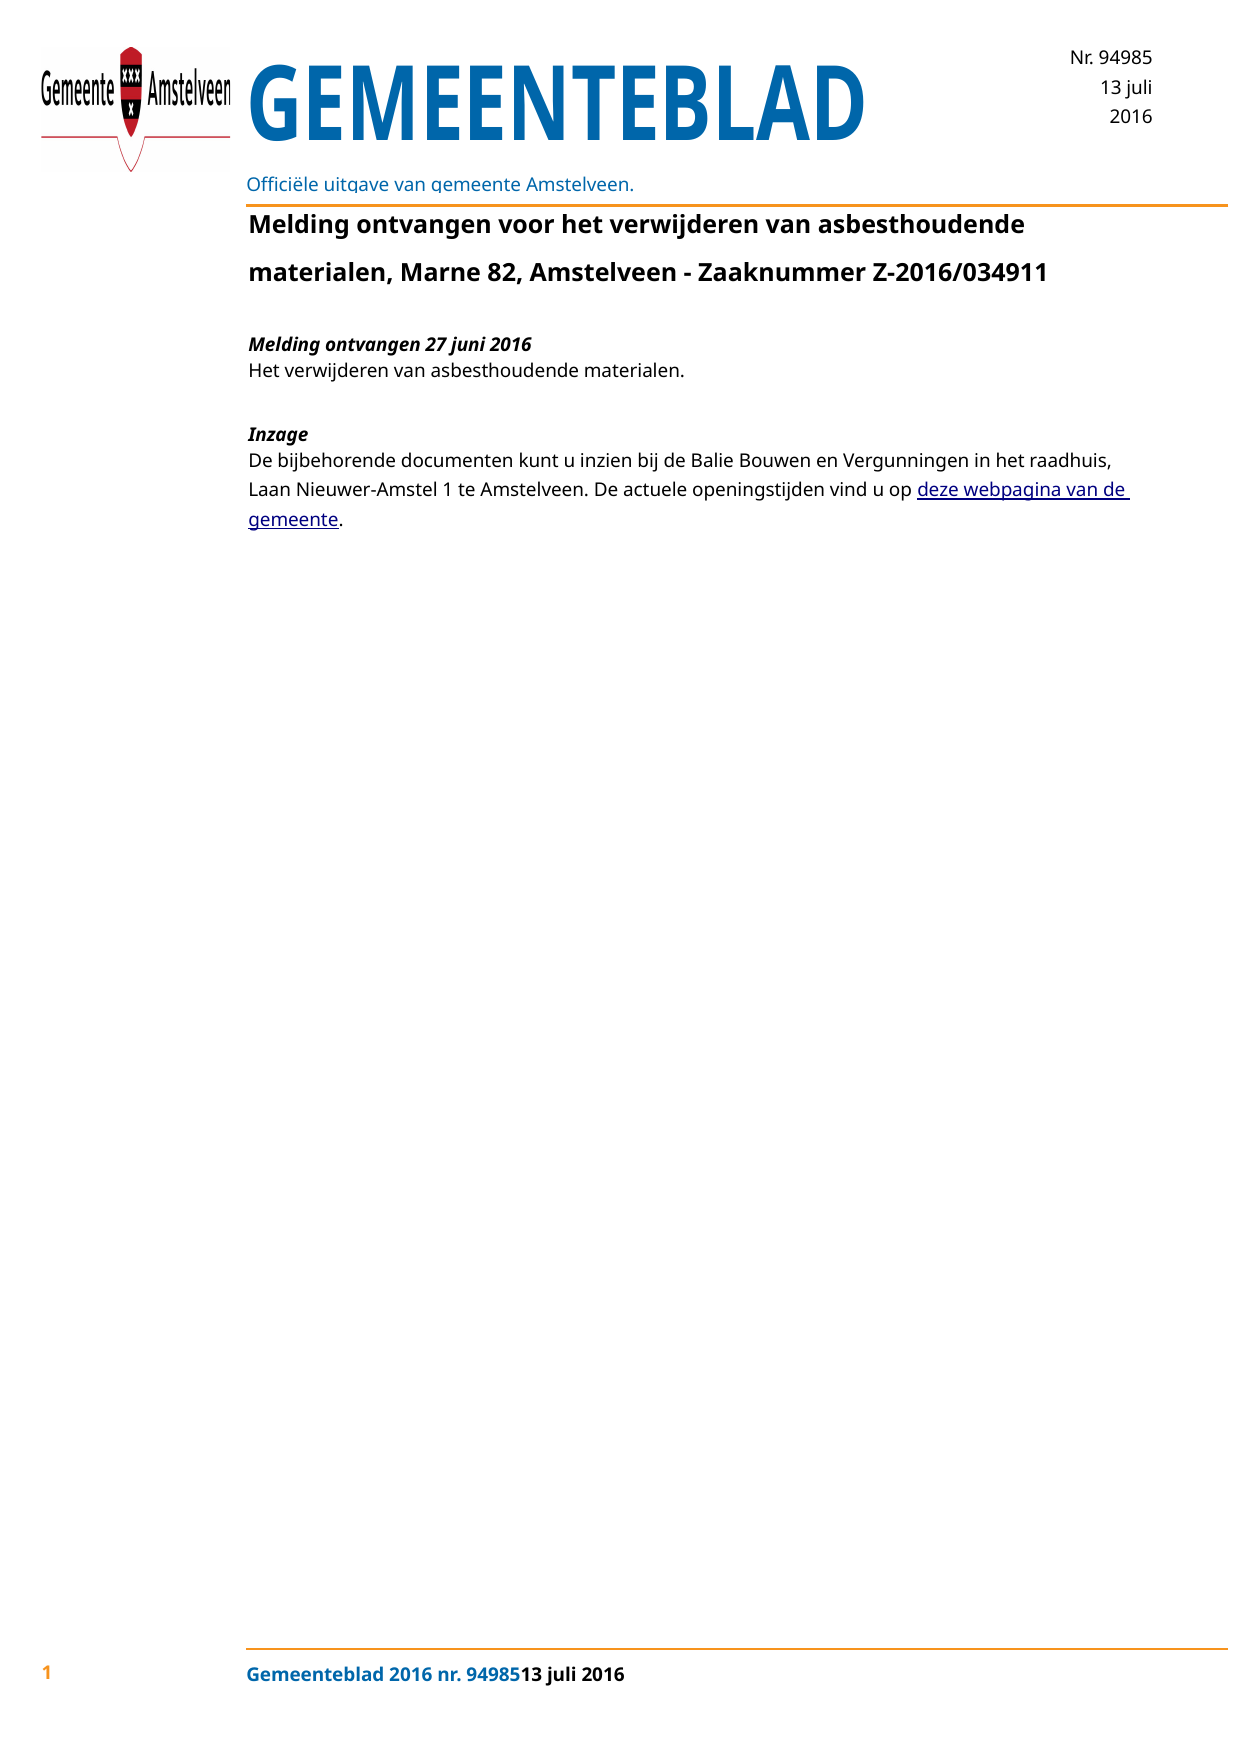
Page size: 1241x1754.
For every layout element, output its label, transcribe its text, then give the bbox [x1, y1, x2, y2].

text Inzage [248, 421, 1152, 447]
picture [41, 47, 231, 172]
text Het verwijderen van asbesthoudende materialen. [248, 357, 1152, 383]
text De bijbehorende documenten kunt u inzien bij de Balie Bouwen en Vergunningen in het raadhuis, Laan Nieuwer-Amstel 1 te Amstelveen. De actuele openingstijden vind u op deze webpagina van de gemeente. [248, 447, 1152, 532]
text Melding ontvangen 27 juni 2016 [248, 331, 1152, 357]
text Melding ontvangen voor het verwijderen van asbesthoudende materialen, Marne 82, Amstelveen - Zaaknummer Z-2016/034911 [248, 207, 1152, 288]
